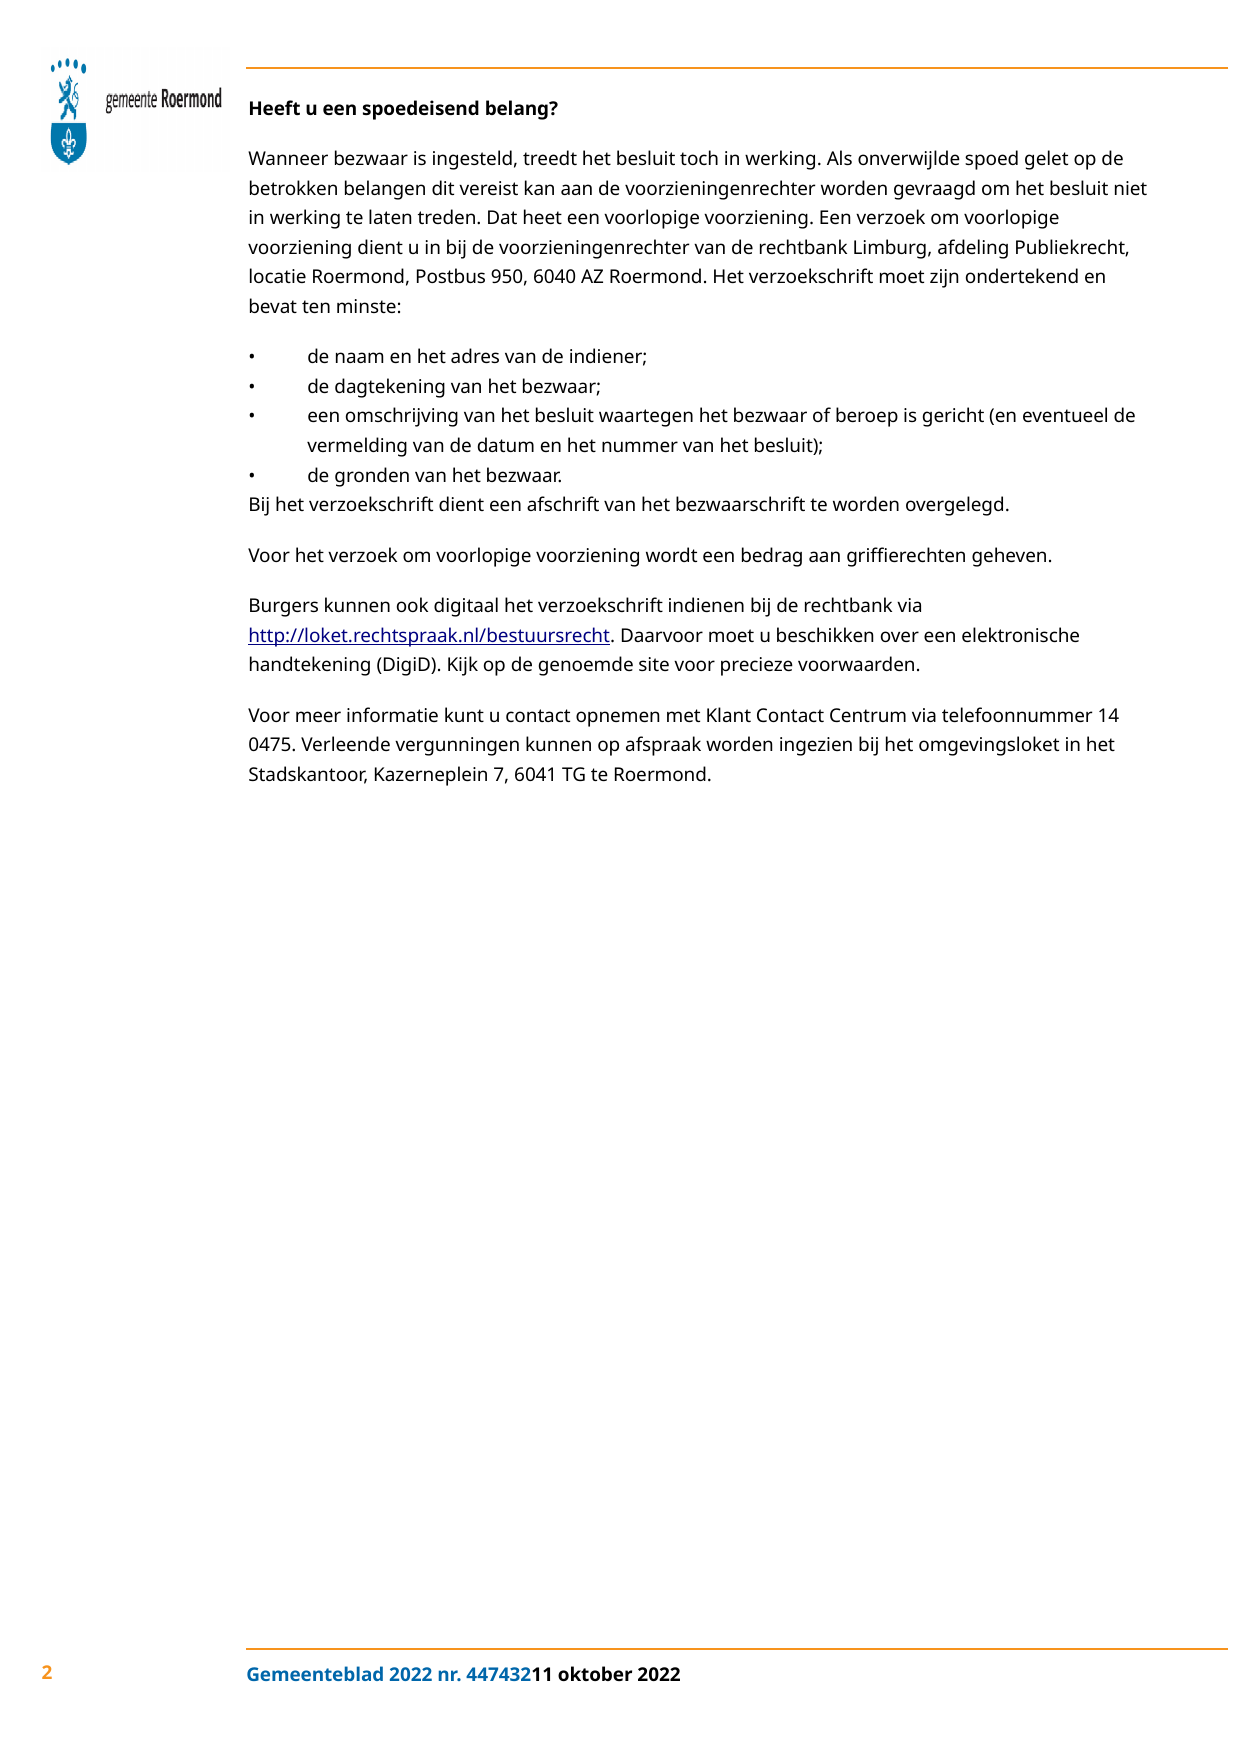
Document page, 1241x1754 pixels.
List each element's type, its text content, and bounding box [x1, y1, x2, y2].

text Wanneer bezwaar is ingesteld, treedt het besluit toch in werking. Als onverwijlde spoed gelet op de betrokken belangen dit vereist kan aan de voorzieningenrechter worden gevraagd om het besluit niet in werking te laten treden. Dat heet een voorlopige voorziening. Een verzoek om voorlopige voorziening dient u in bij de voorzieningenrechter van de rechtbank Limburg, afdeling Publiekrecht, locatie Roermond, Postbus 950, 6040 AZ Roermond. Het verzoekschrift moet zijn ondertekend en bevat ten minste: [248, 145, 1152, 319]
text Heeft u een spoedeisend belang? [248, 95, 1152, 121]
text Bij het verzoekschrift dient een afschrift van het bezwaarschrift te worden overgelegd. [248, 491, 1152, 517]
text Voor het verzoek om voorlopige voorziening wordt een bedrag aan griffierechten geheven. [248, 542, 1152, 568]
text Burgers kunnen ook digitaal het verzoekschrift indienen bij de rechtbank via http://loket.rechtspraak.nl/bestuursrecht. Daarvoor moet u beschikken over een elektronische handtekening (DigiD). Kijk op de genoemde site voor precieze voorwaarden. [248, 592, 1152, 677]
picture [41, 47, 231, 172]
list de naam en het adres van de indiener; [248, 343, 1152, 369]
list de gronden van het bezwaar. [248, 462, 1152, 488]
list een omschrijving van het besluit waartegen het bezwaar of beroep is gericht (en eventueel de vermelding van de datum en het nummer van het besluit); [248, 403, 1152, 458]
list de dagtekening van het bezwaar; [248, 373, 1152, 399]
text Voor meer informatie kunt u contact opnemen met Klant Contact Centrum via telefoonnummer 14 0475. Verleende vergunningen kunnen op afspraak worden ingezien bij het omgevingsloket in het Stadskantoor, Kazerneplein 7, 6041 TG te Roermond. [248, 702, 1152, 787]
